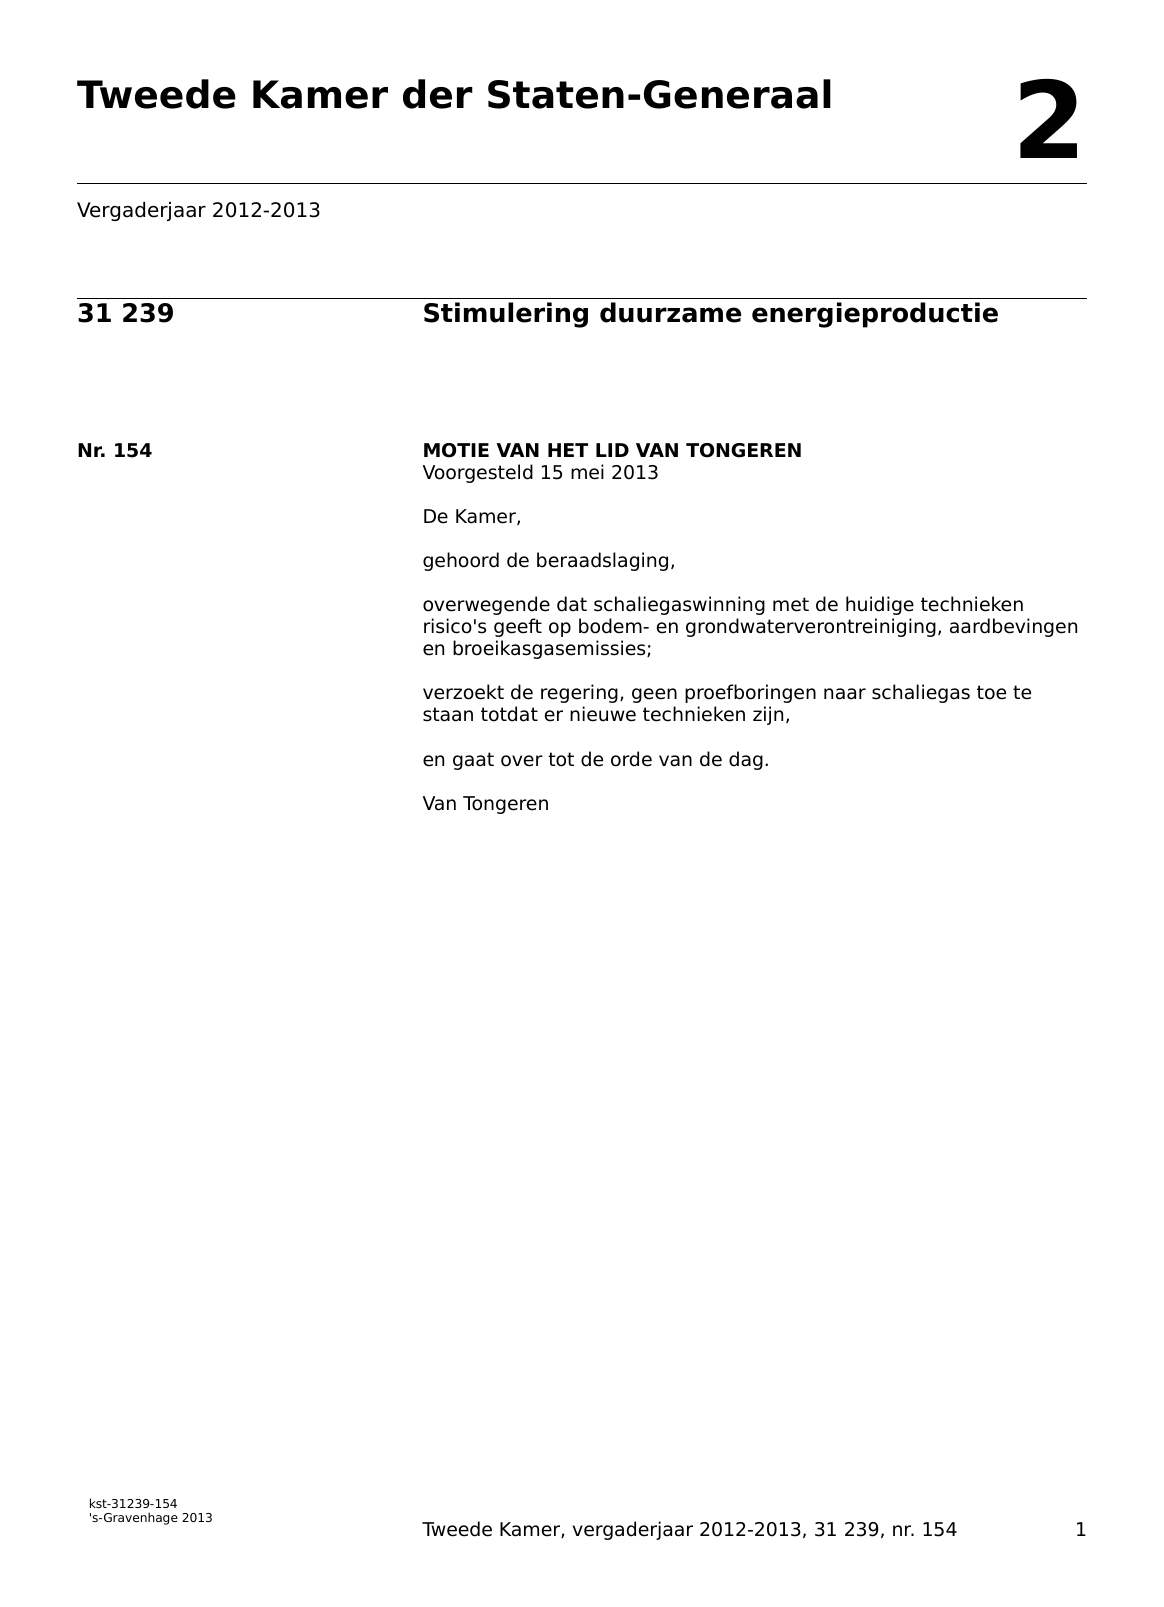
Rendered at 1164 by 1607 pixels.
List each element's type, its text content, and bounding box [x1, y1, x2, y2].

text kst-31239-154 [88, 1497, 323, 1511]
table_header Tweede Kamer der Staten-Generaal [77, 59, 886, 183]
text Van Tongeren [422, 793, 1087, 814]
text gehoord de beraadslaging, [422, 550, 1087, 572]
table_cell Vergaderjaar 2012-2013 [77, 184, 1087, 298]
table_header 2 [886, 59, 1087, 183]
text 's-Gravenhage 2013 [88, 1511, 323, 1525]
text en gaat over tot de orde van de dag. [422, 748, 1087, 770]
text De Kamer, [422, 506, 1087, 528]
text Voorgesteld 15 mei 2013 [422, 462, 1087, 484]
text overwegende dat schaliegaswinning met de huidige technieken risico's geeft op bodem- en grondwaterverontreiniging, aardbevingen en broeikasgasemissies; [422, 594, 1087, 660]
subtitle Nr. 154 MOTIE VAN HET LID VAN TONGEREN [77, 440, 1087, 462]
subtitle 31 239 Stimulering duurzame energieproductie [77, 299, 1087, 329]
text verzoekt de regering, geen proefboringen naar schaliegas toe te staan totdat er nieuwe technieken zijn, [422, 682, 1087, 726]
